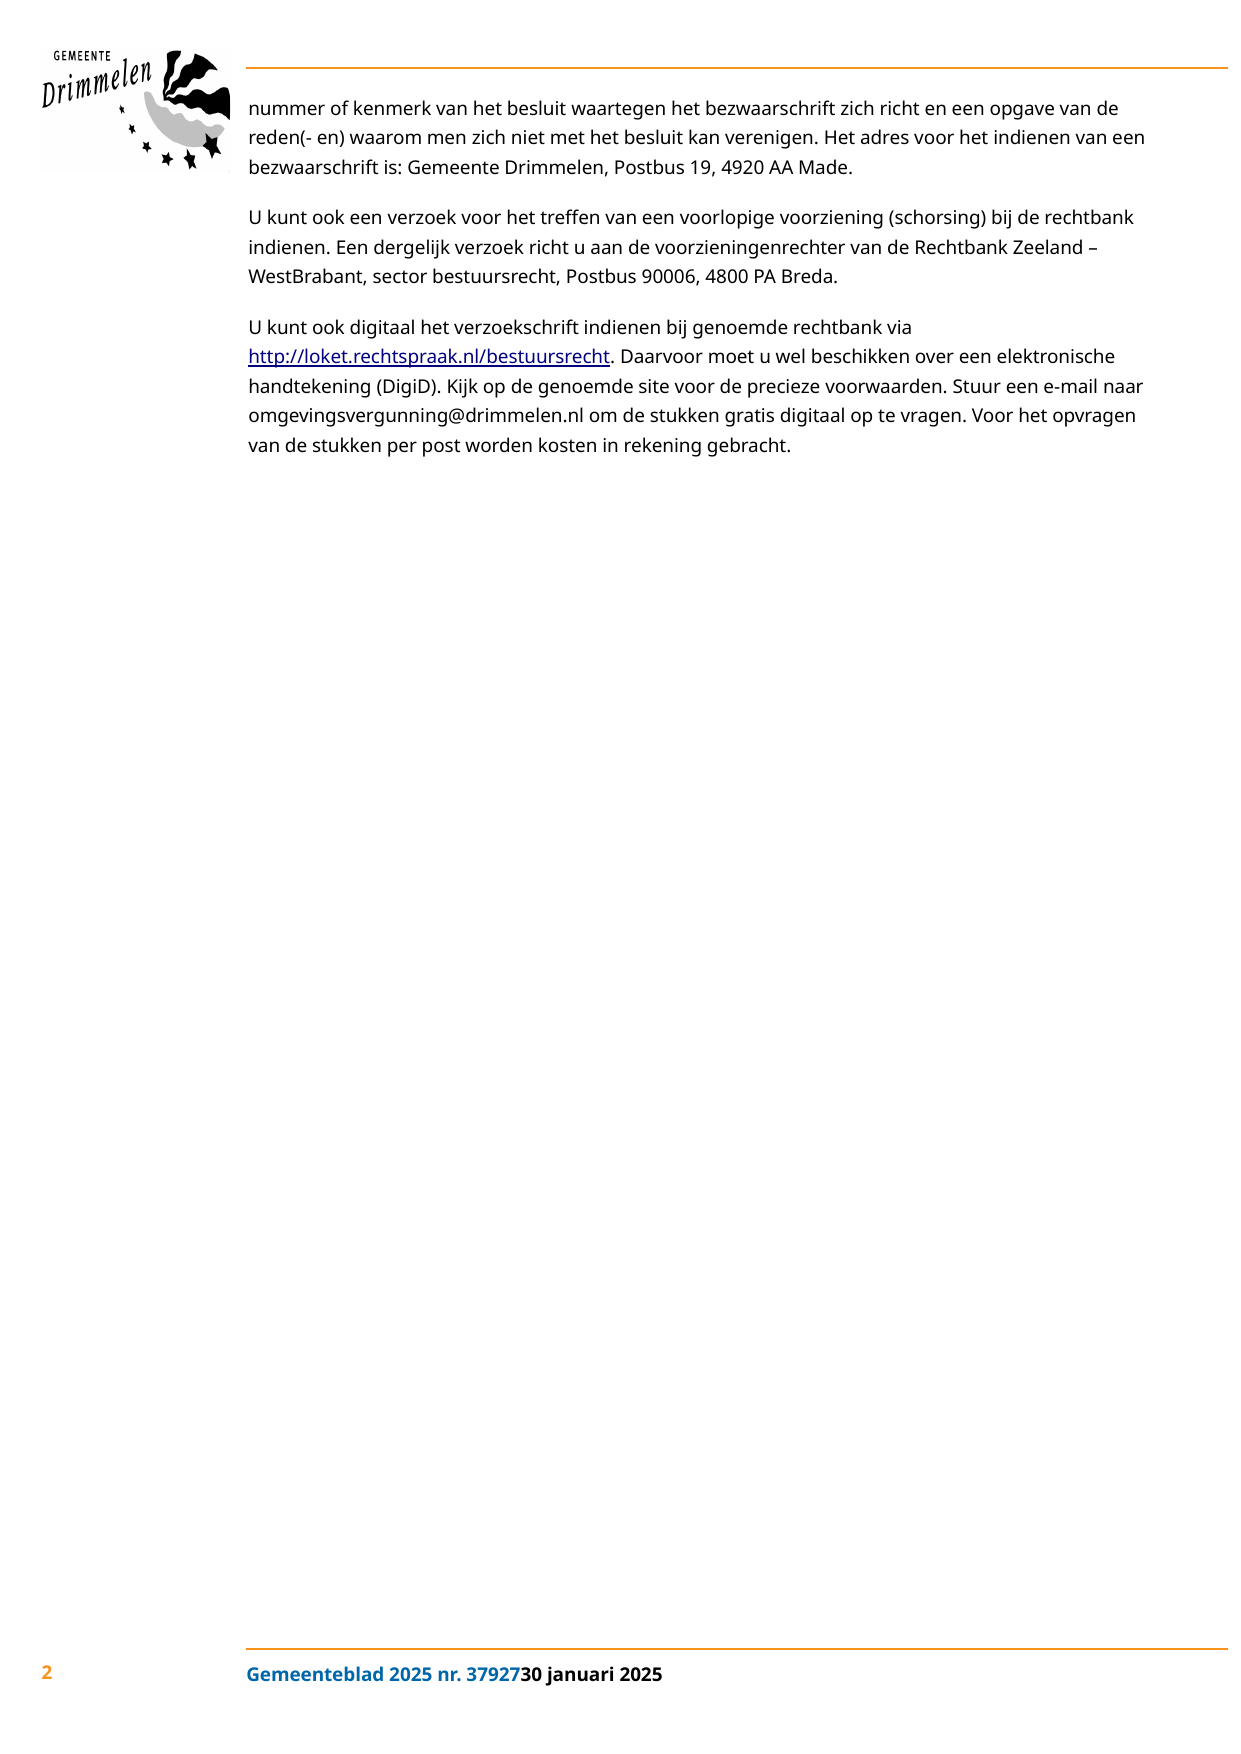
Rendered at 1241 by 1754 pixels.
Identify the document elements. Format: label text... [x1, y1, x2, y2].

text U kunt ook digitaal het verzoekschrift indienen bij genoemde rechtbank via http://loket.rechtspraak.nl/bestuursrecht. Daarvoor moet u wel beschikken over een elektronische handtekening (DigiD). Kijk op de genoemde site voor de precieze voorwaarden. Stuur een e-mail naar omgevingsvergunning@drimmelen.nl om de stukken gratis digitaal op te vragen. Voor het opvragen van de stukken per post worden kosten in rekening gebracht. [248, 314, 1152, 458]
text nummer of kenmerk van het besluit waartegen het bezwaarschrift zich richt en een opgave van de reden(- en) waarom men zich niet met het besluit kan verenigen. Het adres voor het indienen van een bezwaarschrift is: Gemeente Drimmelen, Postbus 19, 4920 AA Made. [248, 95, 1152, 180]
text U kunt ook een verzoek voor het treffen van een voorlopige voorziening (schorsing) bij de rechtbank indienen. Een dergelijk verzoek richt u aan de voorzieningenrechter van de Rechtbank Zeeland – WestBrabant, sector bestuursrecht, Postbus 90006, 4800 PA Breda. [248, 204, 1152, 289]
picture [41, 47, 231, 172]
